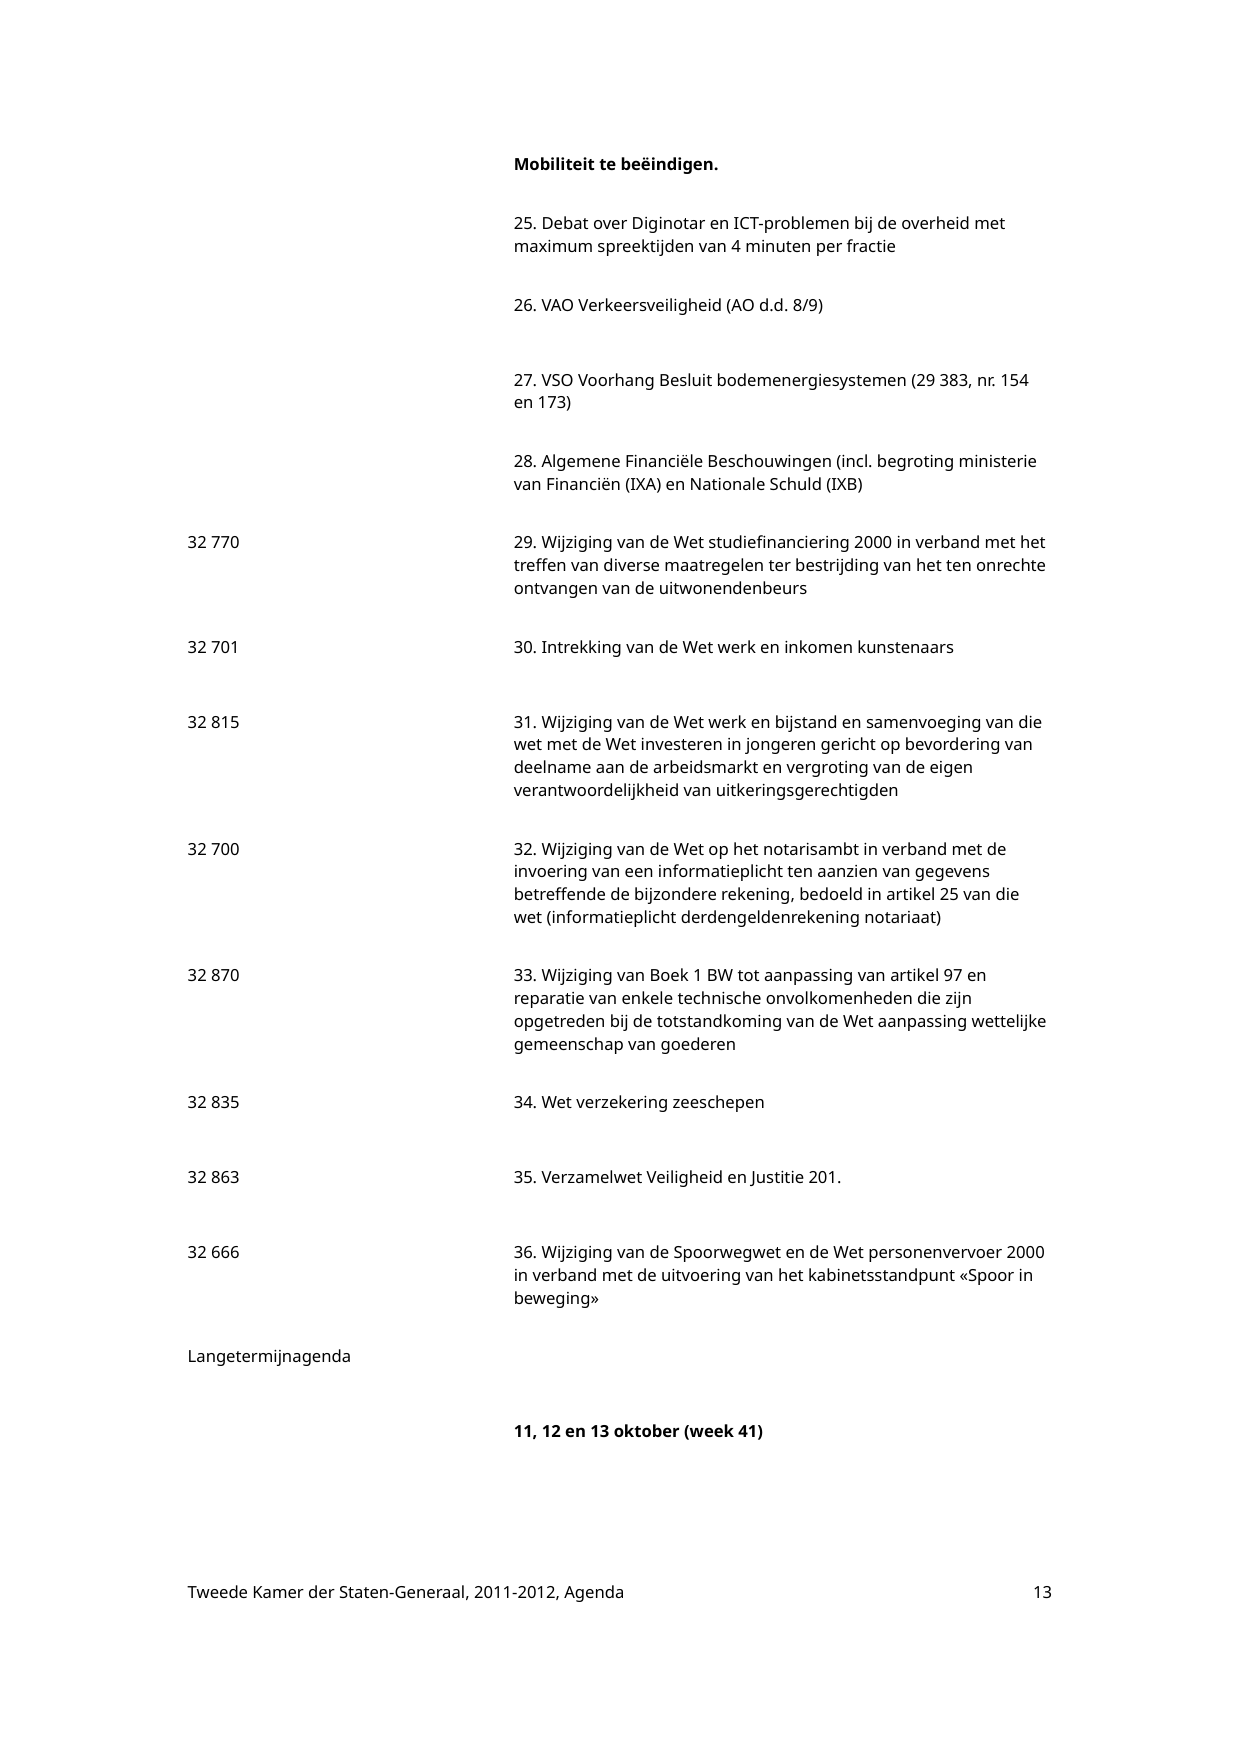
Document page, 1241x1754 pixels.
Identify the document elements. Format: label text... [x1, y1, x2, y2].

table_cell 32 870 [188, 961, 490, 1088]
table_header Langetermijnagenda [188, 1342, 490, 1417]
table_cell [490, 1088, 510, 1163]
table_cell [490, 834, 510, 961]
table_cell [490, 1417, 510, 1492]
table_cell 11, 12 en 13 oktober (week 41) [510, 1417, 1053, 1492]
table_cell 26. VAO Verkeersveiligheid (AO d.d. 8/9) [510, 290, 1053, 365]
table_cell [490, 707, 510, 834]
table_header [510, 1342, 1053, 1417]
table_cell 33. Wijziging van Boek 1 BW tot aanpassing van artikel 97 en reparatie van enkele technische onvolkomenheden die zijn opgetreden bij de totstandkoming van de Wet aanpassing wettelijke gemeenschap van goederen [510, 961, 1053, 1088]
table_cell 32 701 [188, 632, 490, 707]
table_cell [188, 209, 490, 290]
table_cell [188, 150, 490, 209]
table_cell 31. Wijziging van de Wet werk en bijstand en samenvoeging van die wet met de Wet investeren in jongeren gericht op bevordering van deelname aan de arbeidsmarkt en vergroting van de eigen verantwoordelijkheid van uitkeringsgerechtigden [510, 707, 1053, 834]
table_cell [188, 447, 490, 528]
table_cell [490, 961, 510, 1088]
table_cell 34. Wet verzekering zeeschepen [510, 1088, 1053, 1163]
table_cell [188, 1417, 490, 1492]
table_cell [490, 290, 510, 365]
table_cell 32. Wijziging van de Wet op het notarisambt in verband met de invoering van een informatieplicht ten aanzien van gegevens betreffende de bijzondere rekening, bedoeld in artikel 25 van die wet (informatieplicht derdengeldenrekening notariaat) [510, 834, 1053, 961]
table_header [490, 1342, 510, 1417]
table_cell 32 835 [188, 1088, 490, 1163]
table_cell [490, 150, 510, 209]
table_cell 32 666 [188, 1238, 490, 1342]
table_cell [490, 528, 510, 632]
table_cell [490, 365, 510, 447]
table_cell 25. Debat over Diginotar en ICT-problemen bij de overheid met maximum spreektijden van 4 minuten per fractie [510, 209, 1053, 290]
table_cell [490, 632, 510, 707]
table_cell 35. Verzamelwet Veiligheid en Justitie 201. [510, 1163, 1053, 1238]
table_cell 28. Algemene Financiële Beschouwingen (incl. begroting ministerie van Financiën (IXA) en Nationale Schuld (IXB) [510, 447, 1053, 528]
table_cell 27. VSO Voorhang Besluit bodemenergiesystemen (29 383, nr. 154 en 173) [510, 365, 1053, 447]
table_cell [490, 1238, 510, 1342]
table_cell [188, 290, 490, 365]
table_cell 30. Intrekking van de Wet werk en inkomen kunstenaars [510, 632, 1053, 707]
table_cell 32 700 [188, 834, 490, 961]
table_cell Mobiliteit te beëindigen. [510, 150, 1053, 209]
table_cell [490, 209, 510, 290]
table_cell 32 863 [188, 1163, 490, 1238]
table_cell 29. Wijziging van de Wet studiefinanciering 2000 in verband met het treffen van diverse maatregelen ter bestrijding van het ten onrechte ontvangen van de uitwonendenbeurs [510, 528, 1053, 632]
table_cell [490, 1163, 510, 1238]
table_cell 32 815 [188, 707, 490, 834]
table_cell 32 770 [188, 528, 490, 632]
table_cell [490, 447, 510, 528]
table_cell [188, 365, 490, 447]
table_cell 36. Wijziging van de Spoorwegwet en de Wet personenvervoer 2000 in verband met de uitvoering van het kabinetsstandpunt «Spoor in beweging» [510, 1238, 1053, 1342]
